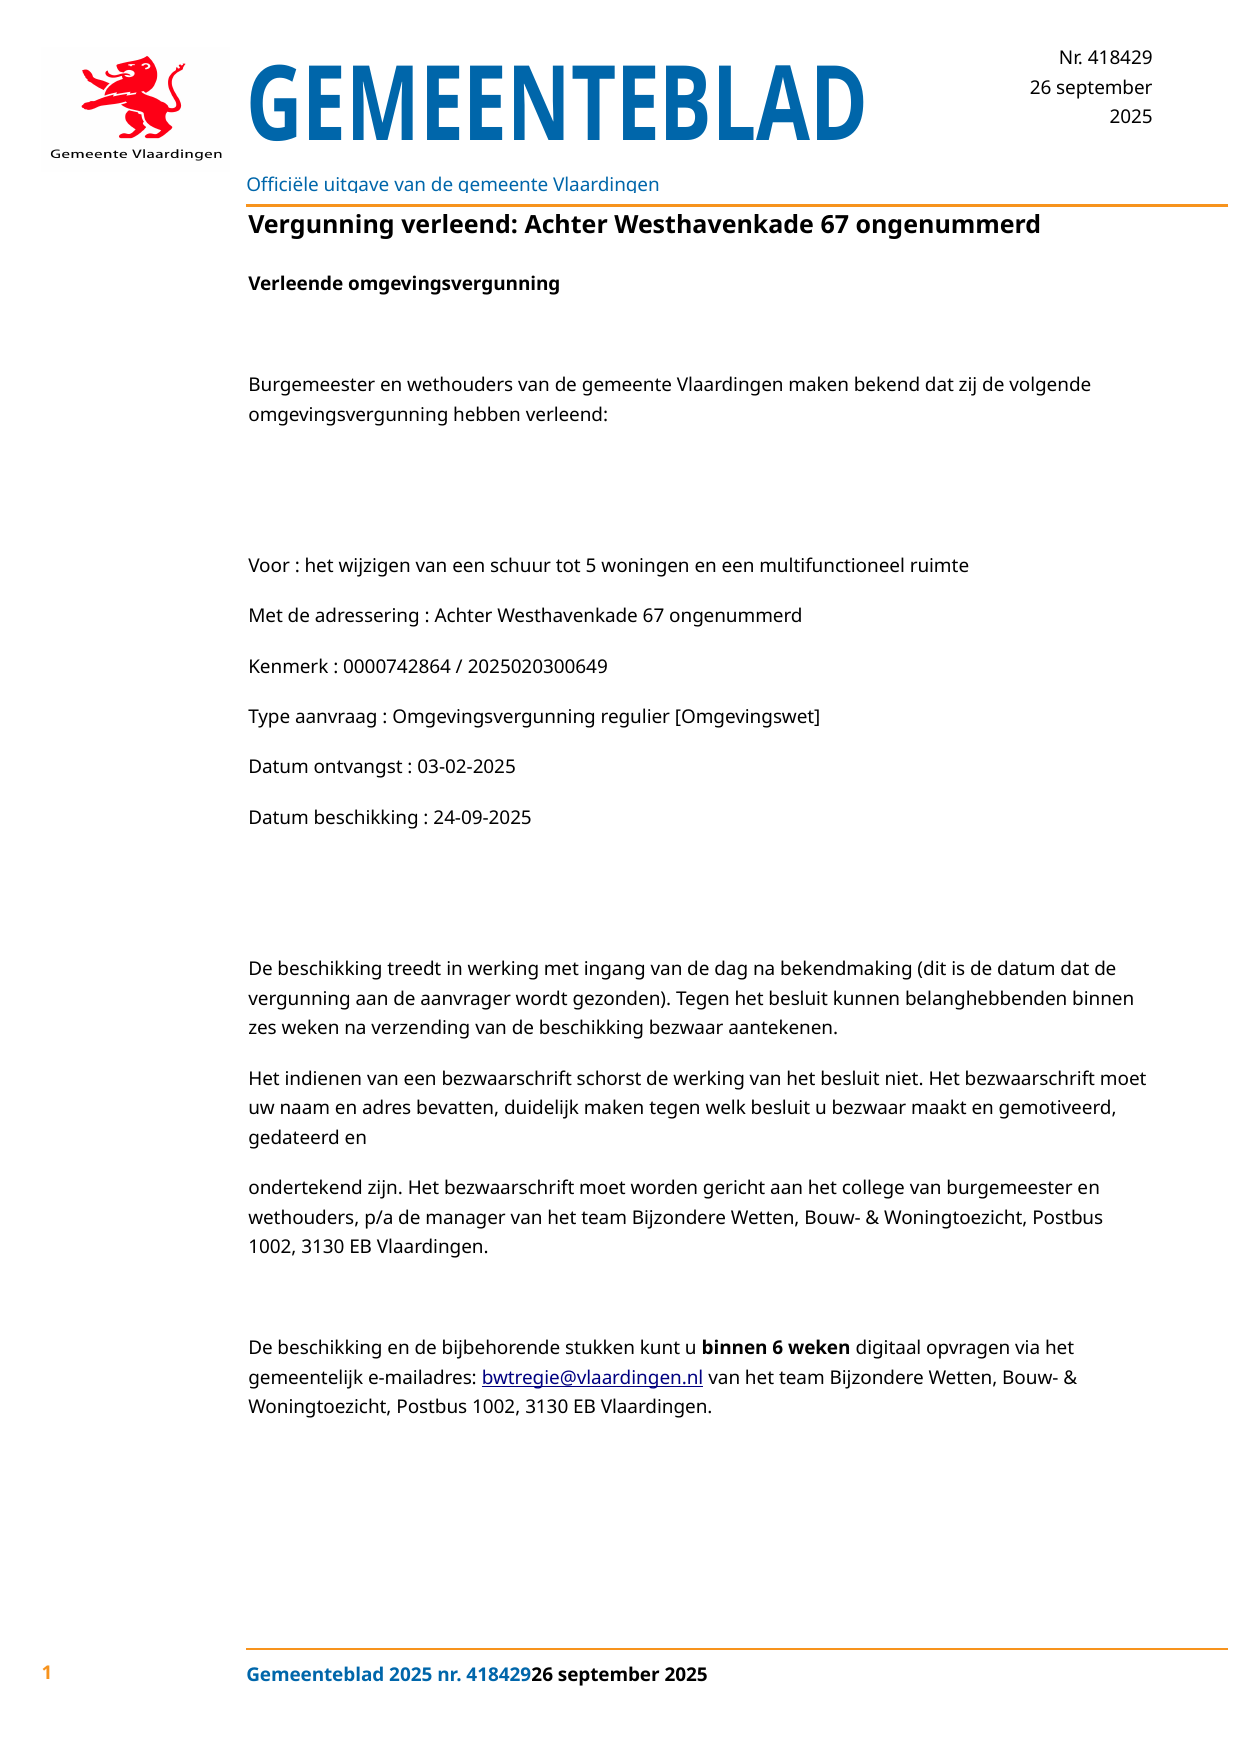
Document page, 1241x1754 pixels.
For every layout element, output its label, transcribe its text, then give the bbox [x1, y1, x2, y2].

text Met de adressering : Achter Westhavenkade 67 ongenummerd [248, 602, 1152, 628]
picture [41, 47, 231, 172]
text Kenmerk : 0000742864 / 2025020300649 [248, 653, 1152, 678]
text Datum beschikking : 24-09-2025 [248, 804, 1152, 830]
text Verleende omgevingsvergunning [248, 270, 1152, 296]
text De beschikking en de bijbehorende stukken kunt u binnen 6 weken digitaal opvragen via het gemeentelijk e-mailadres: bwtregie@vlaardingen.nl van het team Bijzondere Wetten, Bouw- & Woningtoezicht, Postbus 1002, 3130 EB Vlaardingen. [248, 1334, 1152, 1419]
text Vergunning verleend: Achter Westhavenkade 67 ongenummerd [248, 207, 1152, 241]
text ondertekend zijn. Het bezwaarschrift moet worden gericht aan het college van burgemeester en wethouders, p/a de manager van het team Bijzondere Wetten, Bouw- & Woningtoezicht, Postbus 1002, 3130 EB Vlaardingen. [248, 1174, 1152, 1259]
text Type aanvraag : Omgevingsvergunning regulier [Omgevingswet] [248, 703, 1152, 729]
text Het indienen van een bezwaarschrift schorst de werking van het besluit niet. Het bezwaarschrift moet uw naam en adres bevatten, duidelijk maken tegen welk besluit u bezwaar maakt en gemotiveerd, gedateerd en [248, 1065, 1152, 1150]
text Voor : het wijzigen van een schuur tot 5 woningen en een multifunctioneel ruimte [248, 552, 1152, 578]
text Burgemeester en wethouders van de gemeente Vlaardingen maken bekend dat zij de volgende omgevingsvergunning hebben verleend: [248, 371, 1152, 426]
text De beschikking treedt in werking met ingang van de dag na bekendmaking (dit is de datum dat de vergunning aan de aanvrager wordt gezonden). Tegen het besluit kunnen belanghebbenden binnen zes weken na verzending van de beschikking bezwaar aantekenen. [248, 955, 1152, 1040]
text Datum ontvangst : 03-02-2025 [248, 754, 1152, 779]
